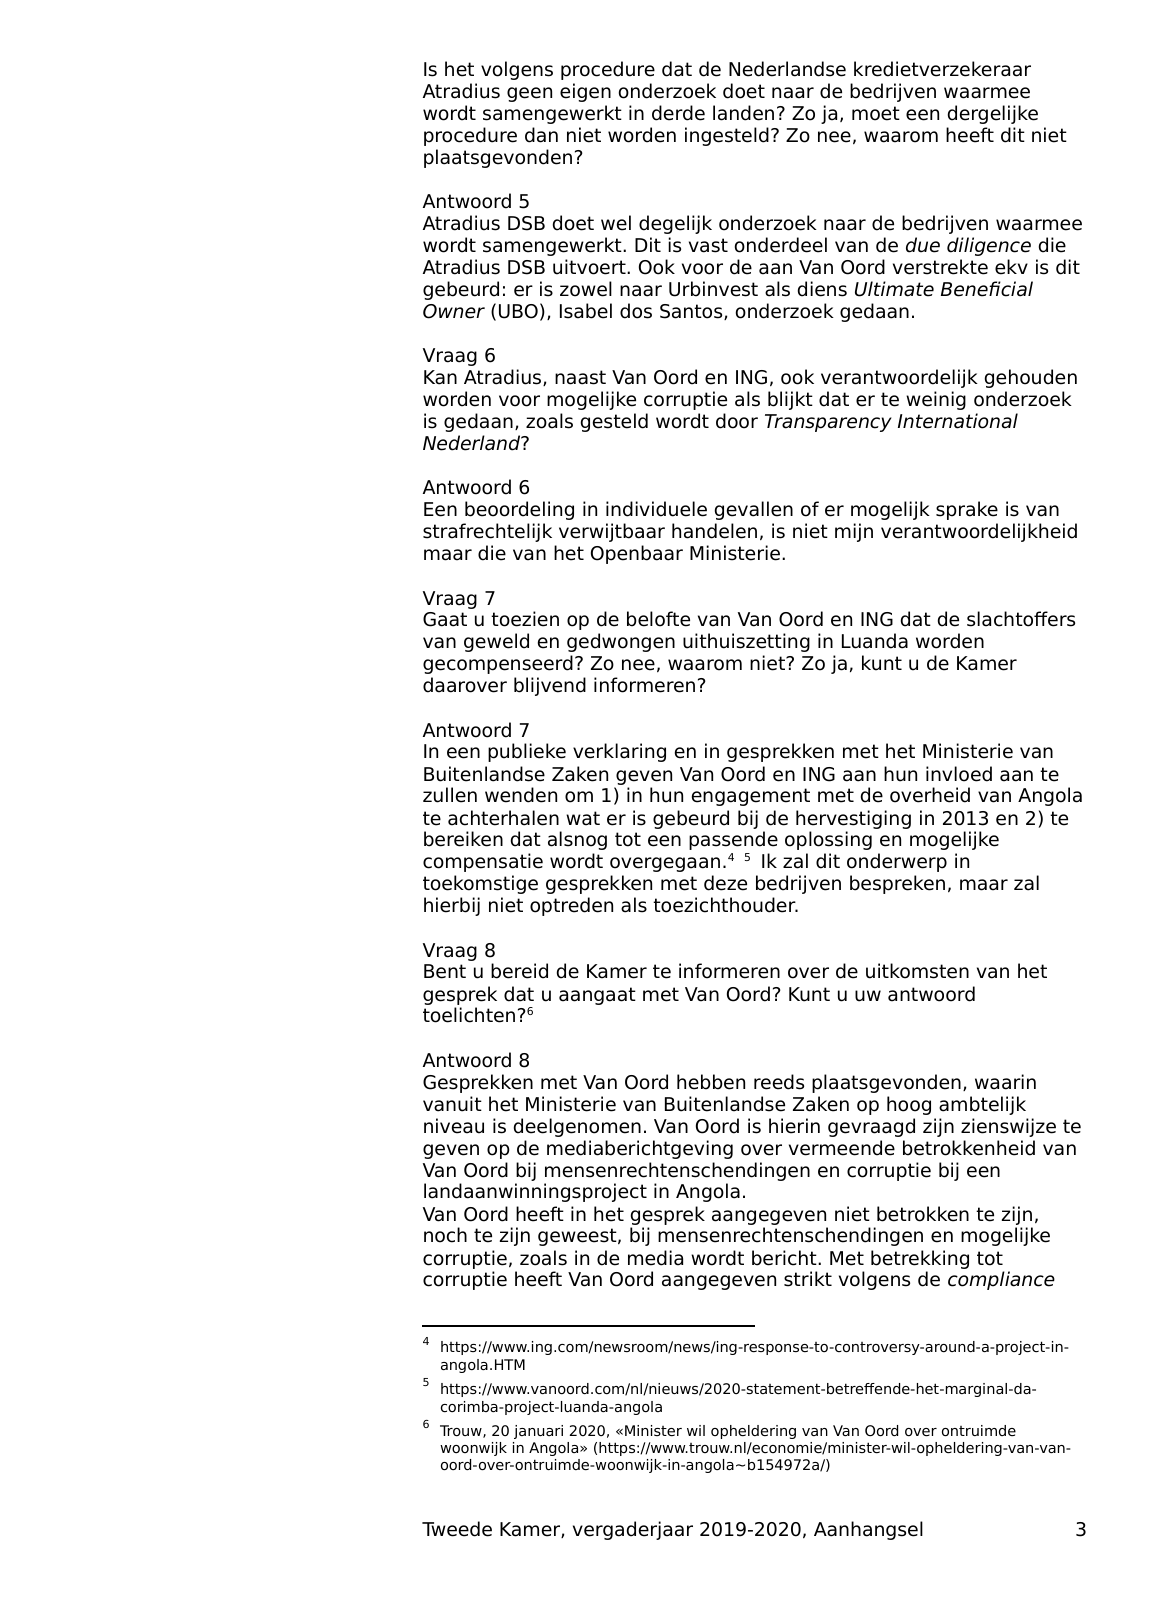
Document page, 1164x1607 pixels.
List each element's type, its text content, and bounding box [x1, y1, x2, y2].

text Kan Atradius, naast Van Oord en ING, ook verantwoordelijk gehouden worden voor mogelijke corruptie als blijkt dat er te weinig onderzoek is gedaan, zoals gesteld wordt door Transparency International Nederland? [422, 367, 1087, 455]
text Is het volgens procedure dat de Nederlandse kredietverzekeraar Atradius geen eigen onderzoek doet naar de bedrijven waarmee wordt samengewerkt in derde landen? Zo ja, moet een dergelijke procedure dan niet worden ingesteld? Zo nee, waarom heeft dit niet plaatsgevonden? [422, 59, 1087, 169]
text Vraag 6 [422, 345, 1087, 367]
text Atradius DSB doet wel degelijk onderzoek naar de bedrijven waarmee wordt samengewerkt. Dit is vast onderdeel van de due diligence die Atradius DSB uitvoert. Ook voor de aan Van Oord verstrekte ekv is dit gebeurd: er is zowel naar Urbinvest als diens Ultimate Beneficial Owner (UBO), Isabel dos Santos, onderzoek gedaan. [422, 213, 1087, 323]
text Bent u bereid de Kamer te informeren over de uitkomsten van het gesprek dat u aangaat met Van Oord? Kunt u uw antwoord toelichten? [422, 961, 1087, 1027]
text Antwoord 6 [422, 477, 1087, 499]
text Vraag 8 [422, 939, 1087, 961]
text Gaat u toezien op de belofte van Van Oord en ING dat de slachtoffers van geweld en gedwongen uithuiszetting in Luanda worden gecompenseerd? Zo nee, waarom niet? Zo ja, kunt u de Kamer daarover blijvend informeren? [422, 609, 1087, 697]
text Antwoord 7 [422, 719, 1087, 741]
text https://www.ing.com/newsroom/news/ing-response-to-controversy-around-a-project-in-angola.HTM [422, 1335, 1087, 1374]
text Trouw, 20 januari 2020, «Minister wil opheldering van Van Oord over ontruimde woonwijk in Angola» (https://www.trouw.nl/economie/minister-wil-opheldering-van-van-oord-over-ontruimde-woonwijk-in-angola~b154972a/) [422, 1418, 1087, 1474]
text Antwoord 5 [422, 191, 1087, 213]
text In een publieke verklaring en in gesprekken met het Ministerie van Buitenlandse Zaken geven Van Oord en ING aan hun invloed aan te zullen wenden om 1) in hun engagement met de overheid van Angola te achterhalen wat er is gebeurd bij de hervestiging in 2013 en 2) te bereiken dat alsnog tot een passende oplossing en mogelijke compensatie wordt overgegaan. Ik zal dit onderwerp in toekomstige gesprekken met deze bedrijven bespreken, maar zal hierbij niet optreden als toezichthouder. [422, 741, 1087, 917]
text Antwoord 8 [422, 1049, 1087, 1072]
text Vraag 7 [422, 587, 1087, 609]
text Een beoordeling in individuele gevallen of er mogelijk sprake is van strafrechtelijk verwijtbaar handelen, is niet mijn verantwoordelijkheid maar die van het Openbaar Ministerie. [422, 499, 1087, 565]
text Gesprekken met Van Oord hebben reeds plaatsgevonden, waarin vanuit het Ministerie van Buitenlandse Zaken op hoog ambtelijk niveau is deelgenomen. Van Oord is hierin gevraagd zijn zienswijze te geven op de mediaberichtgeving over vermeende betrokkenheid van Van Oord bij mensenrechtenschendingen en corruptie bij een landaanwinningsproject in Angola. [422, 1072, 1087, 1203]
text Van Oord heeft in het gesprek aangegeven niet betrokken te zijn, noch te zijn geweest, bij mensenrechtenschendingen en mogelijke corruptie, zoals in de media wordt bericht. Met betrekking tot corruptie heeft Van Oord aangegeven strikt volgens de compliance [422, 1203, 1087, 1291]
text https://www.vanoord.com/nl/nieuws/2020-statement-betreffende-het-marginal-da-corimba-project-luanda-angola [422, 1377, 1087, 1416]
